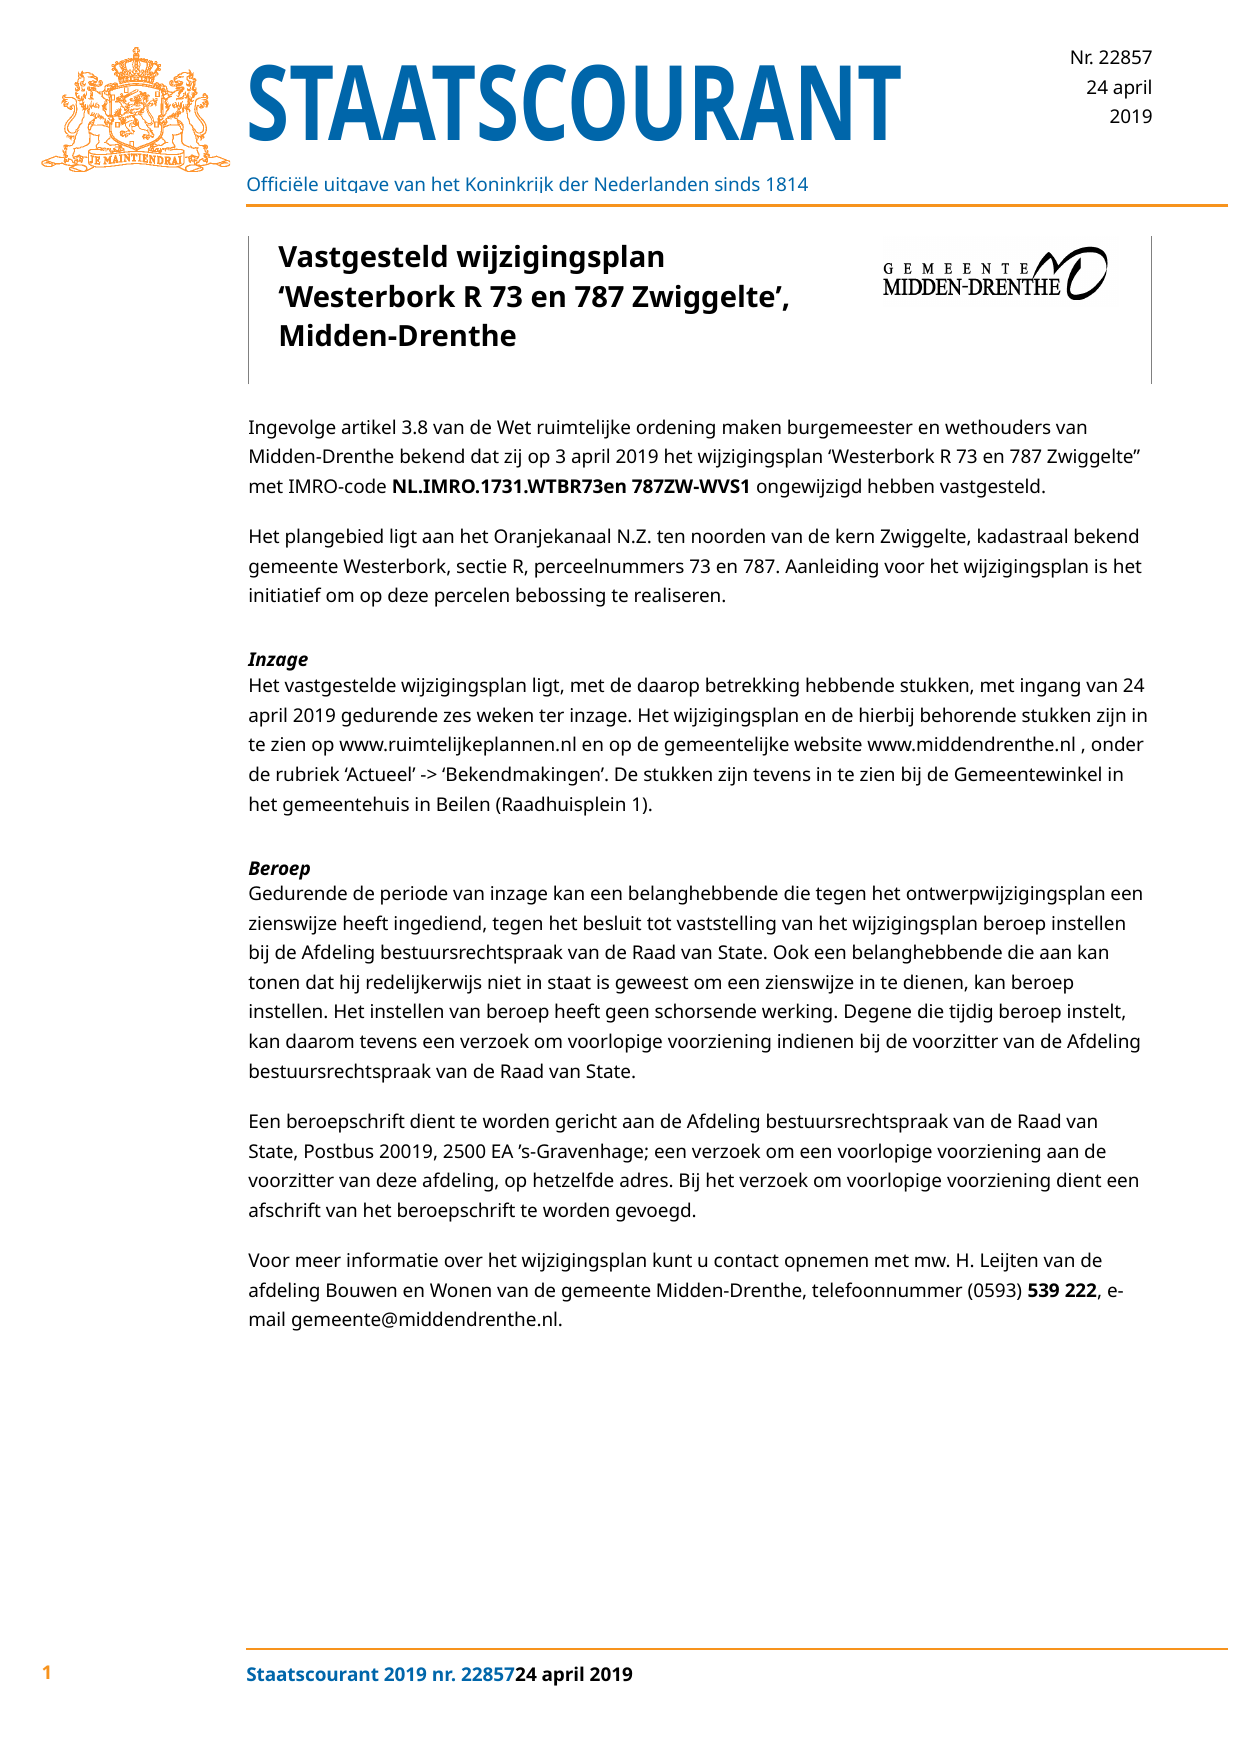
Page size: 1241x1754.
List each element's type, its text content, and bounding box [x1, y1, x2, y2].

text Een beroepschrift dient te worden gericht aan de Afdeling bestuursrechtspraak van de Raad van State, Postbus 20019, 2500 EA ’s-Gravenhage; een verzoek om een voorlopige voorziening aan de voorzitter van deze afdeling, op hetzelfde adres. Bij het verzoek om voorlopige voorziening dient een afschrift van het beroepschrift te worden gevoegd. [248, 1108, 1152, 1223]
table_header [850, 236, 1151, 384]
picture [882, 236, 1119, 307]
text Voor meer informatie over het wijzigingsplan kunt u contact opnemen met mw. H. Leijten van de afdeling Bouwen en Wonen van de gemeente Midden-Drenthe, telefoonnummer (0593) 539 222, e-mail gemeente@middendrenthe.nl. [248, 1247, 1152, 1332]
picture [41, 47, 231, 172]
text Gedurende de periode van inzage kan een belanghebbende die tegen het ontwerpwijzigingsplan een zienswijze heeft ingediend, tegen het besluit tot vaststelling van het wijzigingsplan beroep instellen bij de Afdeling bestuursrechtspraak van de Raad van State. Ook een belanghebbende die aan kan tonen dat hij redelijkerwijs niet in staat is geweest om een zienswijze in te dienen, kan beroep instellen. Het instellen van beroep heeft geen schorsende werking. Degene die tijdig beroep instelt, kan daarom tevens een verzoek om voorlopige voorziening indienen bij de voorzitter van de Afdeling bestuursrechtspraak van de Raad van State. [248, 880, 1152, 1084]
text Inzage [248, 647, 1152, 672]
text Het plangebied ligt aan het Oranjekanaal N.Z. ten noorden van de kern Zwiggelte, kadastraal bekend gemeente Westerbork, sectie R, perceelnummers 73 en 787. Aanleiding voor het wijzigingsplan is het initiatief om op deze percelen bebossing te realiseren. [248, 523, 1152, 608]
text Beroep [248, 855, 1152, 880]
text Ingevolge artikel 3.8 van de Wet ruimtelijke ordening maken burgemeester en wethouders van Midden-Drenthe bekend dat zij op 3 april 2019 het wijzigingsplan ‘Westerbork R 73 en 787 Zwiggelte” met IMRO-code NL.IMRO.1731.WTBR73en 787ZW-WVS1 ongewijzigd hebben vastgesteld. [248, 414, 1152, 499]
text Het vastgestelde wijzigingsplan ligt, met de daarop betrekking hebbende stukken, met ingang van 24 april 2019 gedurende zes weken ter inzage. Het wijzigingsplan en de hierbij behorende stukken zijn in te zien op www.ruimtelijkeplannen.nl en op de gemeentelijke website www.middendrenthe.nl , onder de rubriek ‘Actueel’ -> ‘Bekendmakingen’. De stukken zijn tevens in te zien bij de Gemeentewinkel in het gemeentehuis in Beilen (Raadhuisplein 1). [248, 672, 1152, 816]
table_header Vastgesteld wijzigingsplan ‘Westerbork R 73 en 787 Zwiggelte’, Midden-Drenthe [249, 236, 850, 384]
